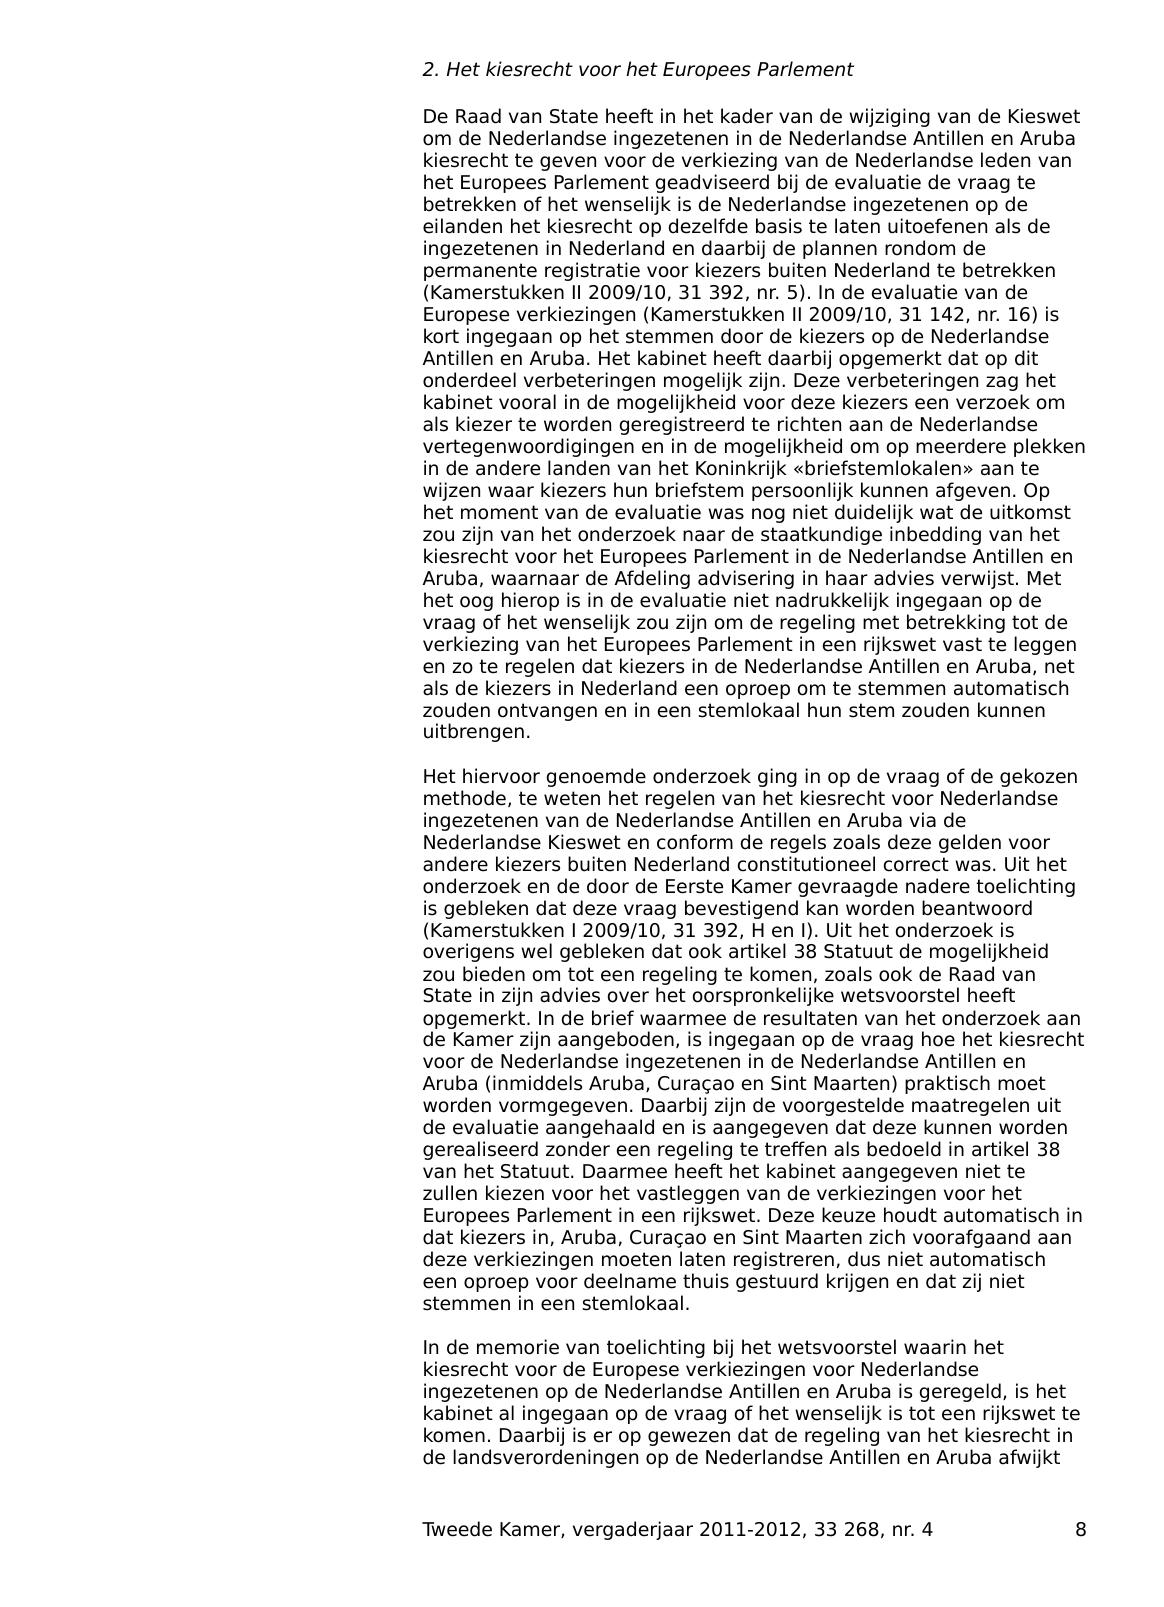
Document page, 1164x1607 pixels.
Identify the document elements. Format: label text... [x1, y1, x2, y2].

text De Raad van State heeft in het kader van de wijziging van de Kieswet om de Nederlandse ingezetenen in de Nederlandse Antillen en Aruba kiesrecht te geven voor de verkiezing van de Nederlandse leden van het Europees Parlement geadviseerd bij de evaluatie de vraag te betrekken of het wenselijk is de Nederlandse ingezetenen op de eilanden het kiesrecht op dezelfde basis te laten uitoefenen als de ingezetenen in Nederland en daarbij de plannen rondom de permanente registratie voor kiezers buiten Nederland te betrekken (Kamerstukken II 2009/10, 31 392, nr. 5). In de evaluatie van de Europese verkiezingen (Kamerstukken II 2009/10, 31 142, nr. 16) is kort ingegaan op het stemmen door de kiezers op de Nederlandse Antillen en Aruba. Het kabinet heeft daarbij opgemerkt dat op dit onderdeel verbeteringen mogelijk zijn. Deze verbeteringen zag het kabinet vooral in de mogelijkheid voor deze kiezers een verzoek om als kiezer te worden geregistreerd te richten aan de Nederlandse vertegenwoordigingen en in de mogelijkheid om op meerdere plekken in de andere landen van het Koninkrijk «briefstemlokalen» aan te wijzen waar kiezers hun briefstem persoonlijk kunnen afgeven. Op het moment van de evaluatie was nog niet duidelijk wat de uitkomst zou zijn van het onderzoek naar de staatkundige inbedding van het kiesrecht voor het Europees Parlement in de Nederlandse Antillen en Aruba, waarnaar de Afdeling advisering in haar advies verwijst. Met het oog hierop is in de evaluatie niet nadrukkelijk ingegaan op de vraag of het wenselijk zou zijn om de regeling met betrekking tot de verkiezing van het Europees Parlement in een rijkswet vast te leggen en zo te regelen dat kiezers in de Nederlandse Antillen en Aruba, net als de kiezers in Nederland een oproep om te stemmen automatisch zouden ontvangen en in een stemlokaal hun stem zouden kunnen uitbrengen. [422, 106, 1087, 743]
text In de memorie van toelichting bij het wetsvoorstel waarin het kiesrecht voor de Europese verkiezingen voor Nederlandse ingezetenen op de Nederlandse Antillen en Aruba is geregeld, is het kabinet al ingegaan op de vraag of het wenselijk is tot een rijkswet te komen. Daarbij is er op gewezen dat de regeling van het kiesrecht in de landsverordeningen op de Nederlandse Antillen en Aruba afwijkt [422, 1337, 1087, 1469]
subtitle 2. Het kiesrecht voor het Europees Parlement [422, 59, 1087, 81]
text Het hiervoor genoemde onderzoek ging in op de vraag of de gekozen methode, te weten het regelen van het kiesrecht voor Nederlandse ingezetenen van de Nederlandse Antillen en Aruba via de Nederlandse Kieswet en conform de regels zoals deze gelden voor andere kiezers buiten Nederland constitutioneel correct was. Uit het onderzoek en de door de Eerste Kamer gevraagde nadere toelichting is gebleken dat deze vraag bevestigend kan worden beantwoord (Kamerstukken I 2009/10, 31 392, H en I). Uit het onderzoek is overigens wel gebleken dat ook artikel 38 Statuut de mogelijkheid zou bieden om tot een regeling te komen, zoals ook de Raad van State in zijn advies over het oorspronkelijke wetsvoorstel heeft opgemerkt. In de brief waarmee de resultaten van het onderzoek aan de Kamer zijn aangeboden, is ingegaan op de vraag hoe het kiesrecht voor de Nederlandse ingezetenen in de Nederlandse Antillen en Aruba (inmiddels Aruba, Curaçao en Sint Maarten) praktisch moet worden vormgegeven. Daarbij zijn de voorgestelde maatregelen uit de evaluatie aangehaald en is aangegeven dat deze kunnen worden gerealiseerd zonder een regeling te treffen als bedoeld in artikel 38 van het Statuut. Daarmee heeft het kabinet aangegeven niet te zullen kiezen voor het vastleggen van de verkiezingen voor het Europees Parlement in een rijkswet. Deze keuze houdt automatisch in dat kiezers in, Aruba, Curaçao en Sint Maarten zich voorafgaand aan deze verkiezingen moeten laten registreren, dus niet automatisch een oproep voor deelname thuis gestuurd krijgen en dat zij niet stemmen in een stemlokaal. [422, 766, 1087, 1315]
